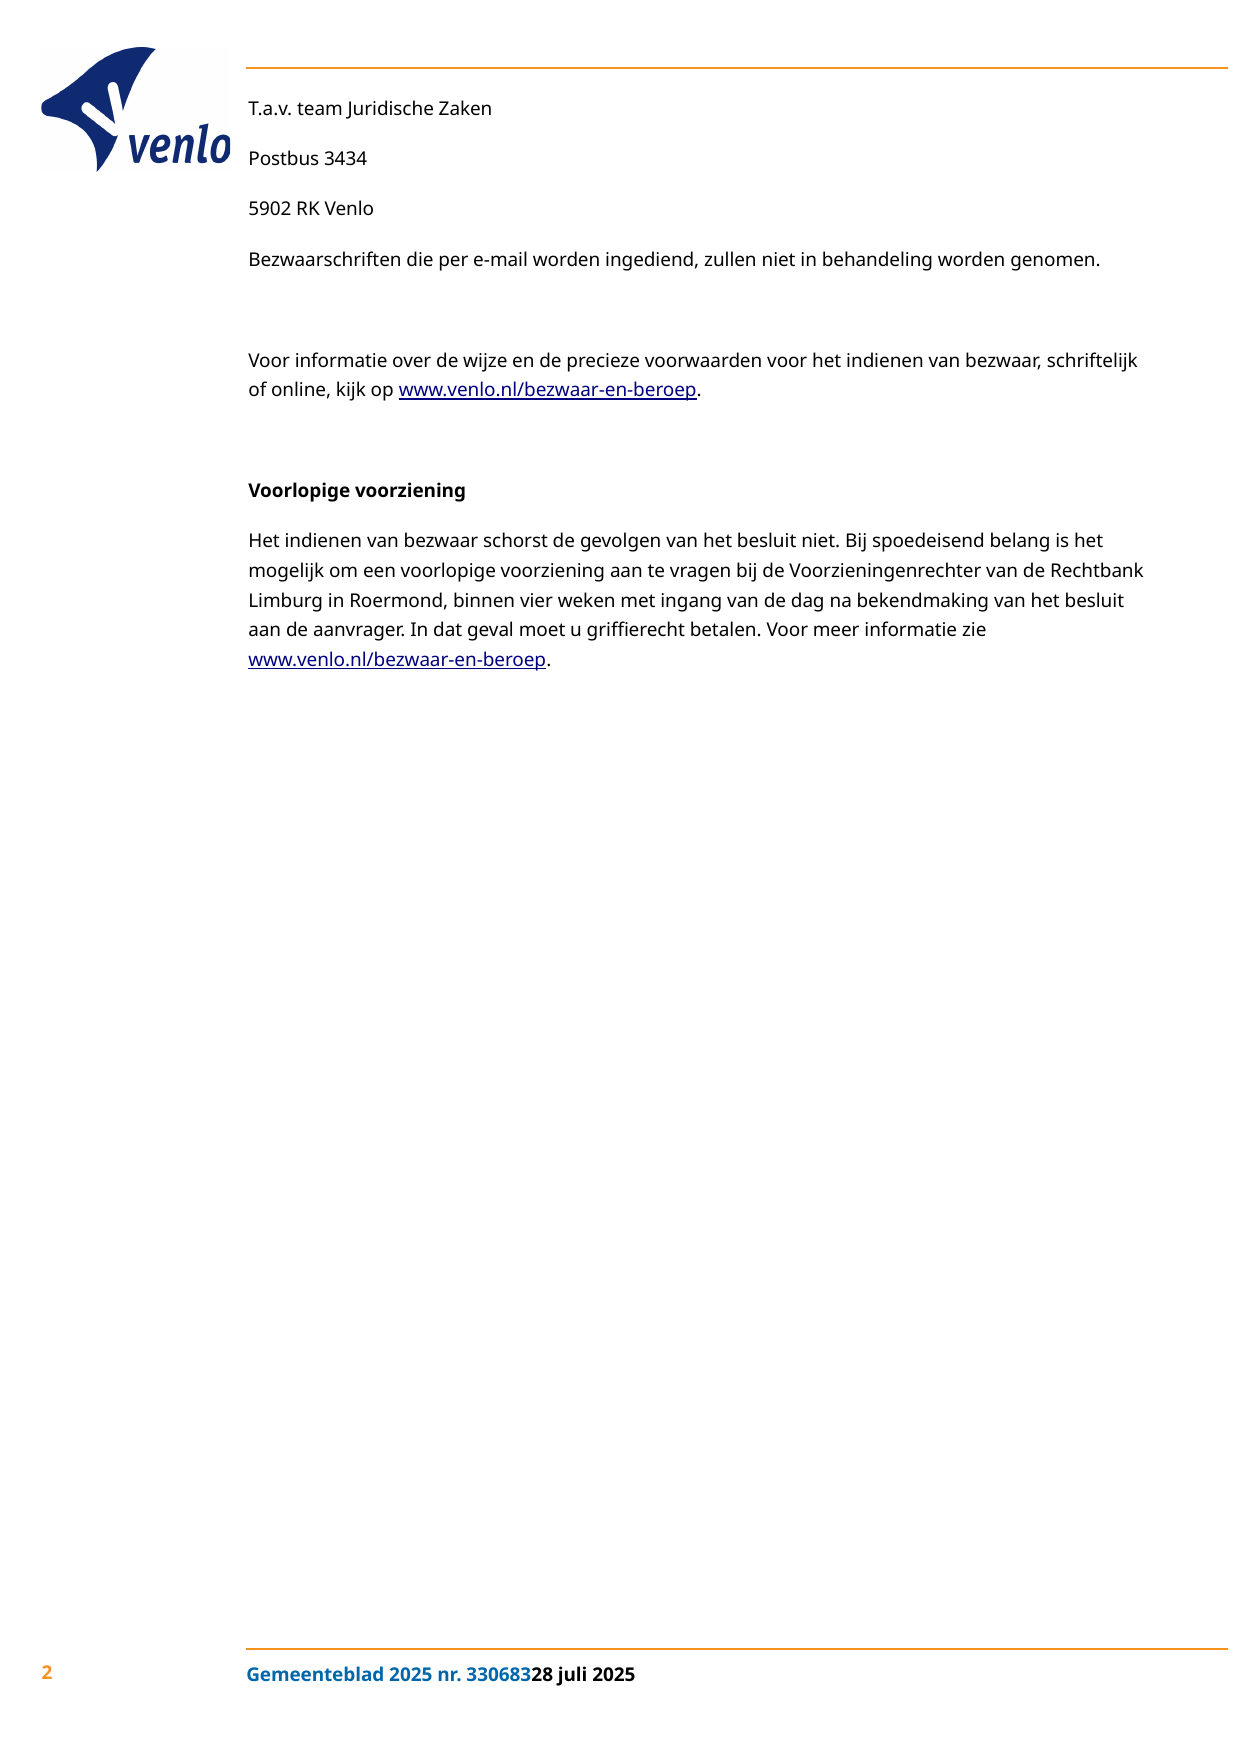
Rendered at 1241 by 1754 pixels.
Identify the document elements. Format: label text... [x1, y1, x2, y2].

text T.a.v. team Juridische Zaken [248, 95, 1152, 121]
text Voor informatie over de wijze en de precieze voorwaarden voor het indienen van bezwaar, schriftelijk of online, kijk op www.venlo.nl/bezwaar-en-beroep. [248, 347, 1152, 402]
text Postbus 3434 [248, 145, 1152, 171]
text Het indienen van bezwaar schorst de gevolgen van het besluit niet. Bij spoedeisend belang is het mogelijk om een voorlopige voorziening aan te vragen bij de Voorzieningenrechter van de Rechtbank Limburg in Roermond, binnen vier weken met ingang van de dag na bekendmaking van het besluit aan de aanvrager. In dat geval moet u griffierecht betalen. Voor meer informatie zie www.venlo.nl/bezwaar-en-beroep. [248, 528, 1152, 672]
picture [41, 47, 231, 172]
text Voorlopige voorziening [248, 477, 1152, 503]
text 5902 RK Venlo [248, 196, 1152, 221]
text Bezwaarschriften die per e-mail worden ingediend, zullen niet in behandeling worden genomen. [248, 246, 1152, 272]
